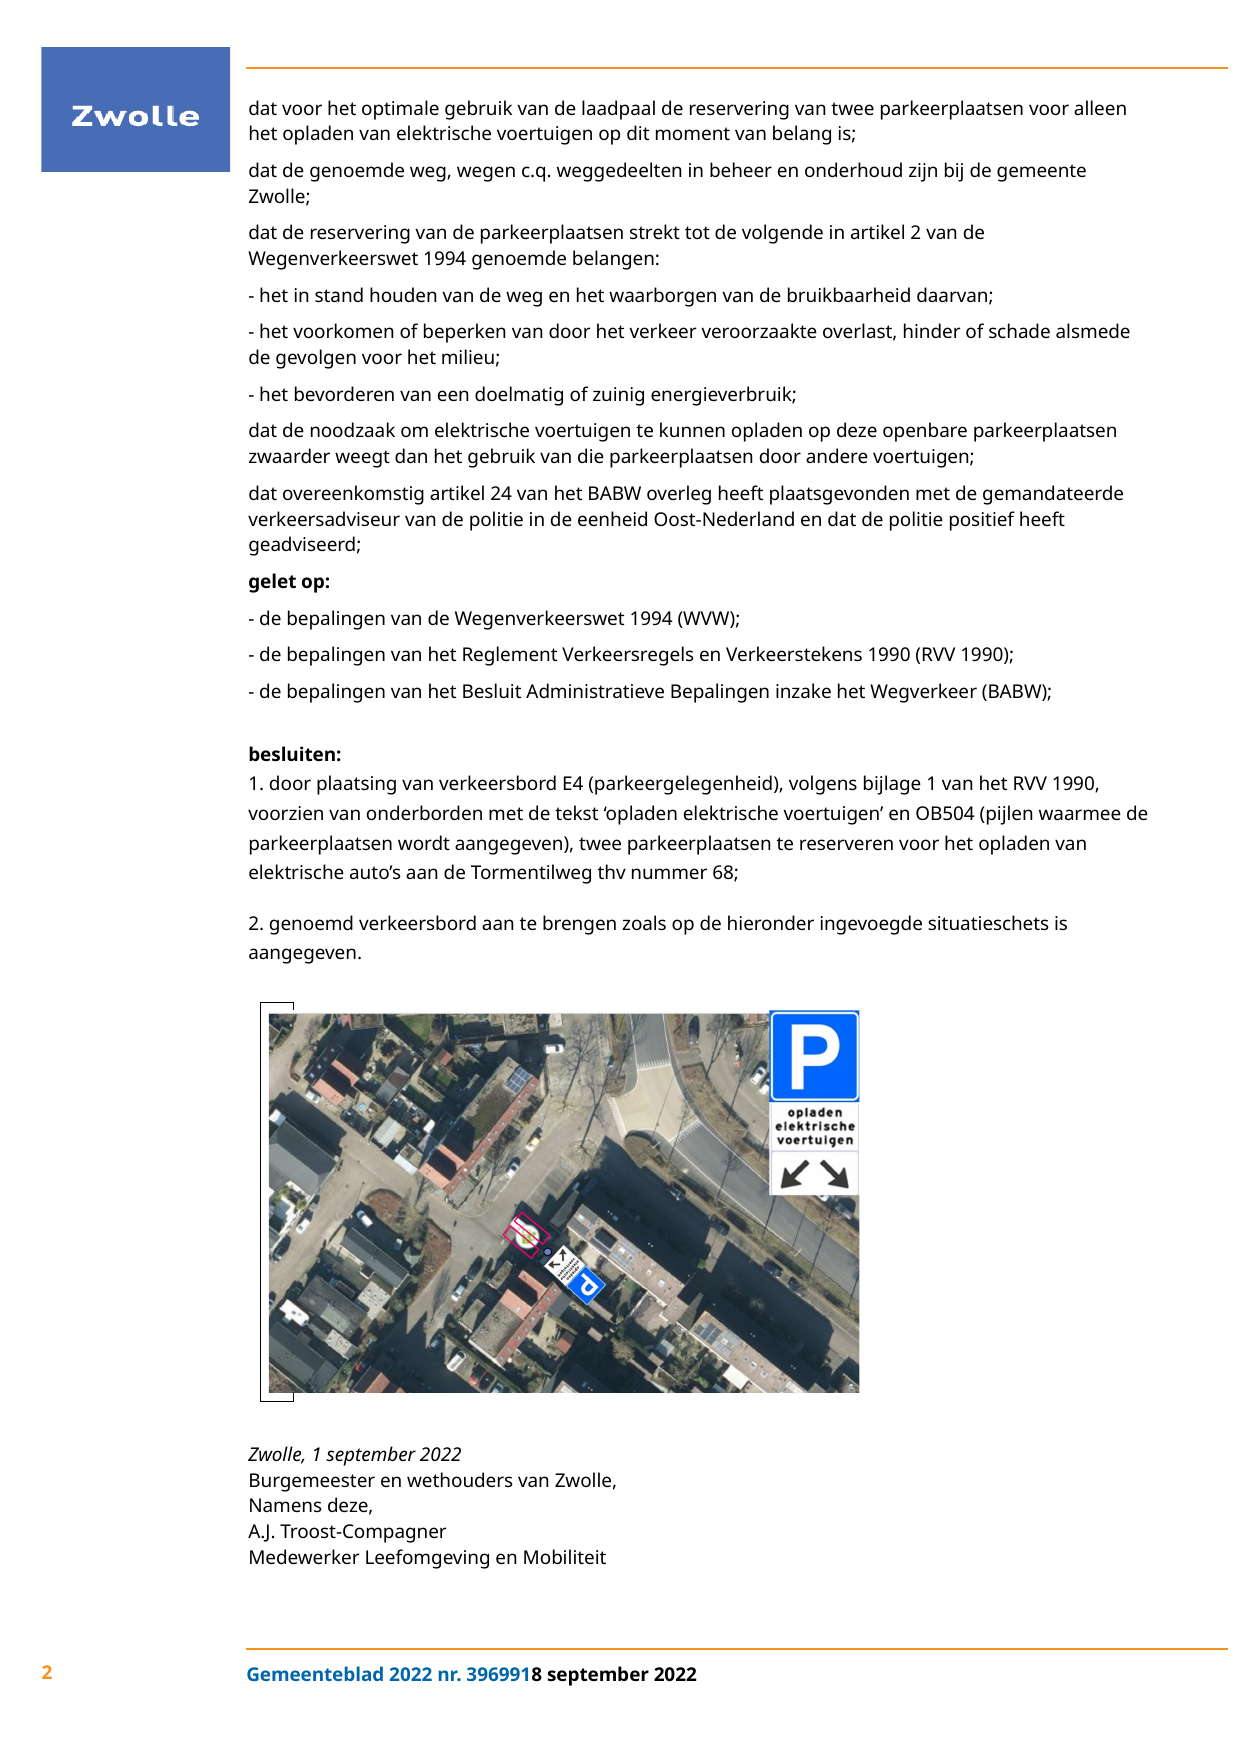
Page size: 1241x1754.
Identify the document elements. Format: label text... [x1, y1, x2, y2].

text besluiten: [248, 741, 1152, 767]
text dat de reservering van de parkeerplaatsen strekt tot de volgende in artikel 2 van de Wegenverkeerswet 1994 genoemde belangen: [248, 219, 1152, 271]
text dat overeenkomstig artikel 24 van het BABW overleg heeft plaatsgevonden met de gemandateerde verkeersadviseur van de politie in de eenheid Oost-Nederland en dat de politie positief heeft geadviseerd; [248, 480, 1152, 557]
text dat voor het optimale gebruik van de laadpaal de reservering van twee parkeerplaatsen voor alleen het opladen van elektrische voertuigen op dit moment van belang is; [248, 95, 1152, 146]
text gelet op: [248, 568, 1152, 594]
text Namens deze, [248, 1493, 1152, 1518]
text - het in stand houden van de weg en het waarborgen van de bruikbaarheid daarvan; [248, 282, 1152, 308]
text dat de genoemde weg, wegen c.q. weggedeelten in beheer en onderhoud zijn bij de gemeente Zwolle; [248, 157, 1152, 209]
text A.J. Troost-Compagner [248, 1518, 1152, 1544]
text - de bepalingen van de Wegenverkeerswet 1994 (WVW); [248, 605, 1152, 631]
text - het bevorderen van een doelmatig of zuinig energieverbruik; [248, 381, 1152, 407]
picture [268, 1010, 860, 1393]
text - de bepalingen van het Reglement Verkeersregels en Verkeerstekens 1990 (RVV 1990); [248, 642, 1152, 667]
text 2. genoemd verkeersbord aan te brengen zoals op de hieronder ingevoegde situatieschets is aangegeven. [248, 910, 1152, 965]
text - het voorkomen of beperken van door het verkeer veroorzaakte overlast, hinder of schade alsmede de gevolgen voor het milieu; [248, 319, 1152, 370]
text Medewerker Leefomgeving en Mobiliteit [248, 1544, 1152, 1570]
text Zwolle, 1 september 2022 [248, 1441, 1152, 1467]
text Burgemeester en wethouders van Zwolle, [248, 1467, 1152, 1493]
text - de bepalingen van het Besluit Administratieve Bepalingen inzake het Wegverkeer (BABW); [248, 678, 1152, 704]
text 1. door plaatsing van verkeersbord E4 (parkeergelegenheid), volgens bijlage 1 van het RVV 1990, voorzien van onderborden met de tekst ‘opladen elektrische voertuigen’ en OB504 (pijlen waarmee de parkeerplaatsen wordt aangegeven), twee parkeerplaatsen te reserveren voor het opladen van elektrische auto’s aan de Tormentilweg thv nummer 68; [248, 771, 1152, 885]
text dat de noodzaak om elektrische voertuigen te kunnen opladen op deze openbare parkeerplaatsen zwaarder weegt dan het gebruik van die parkeerplaatsen door andere voertuigen; [248, 418, 1152, 469]
picture [41, 47, 231, 172]
